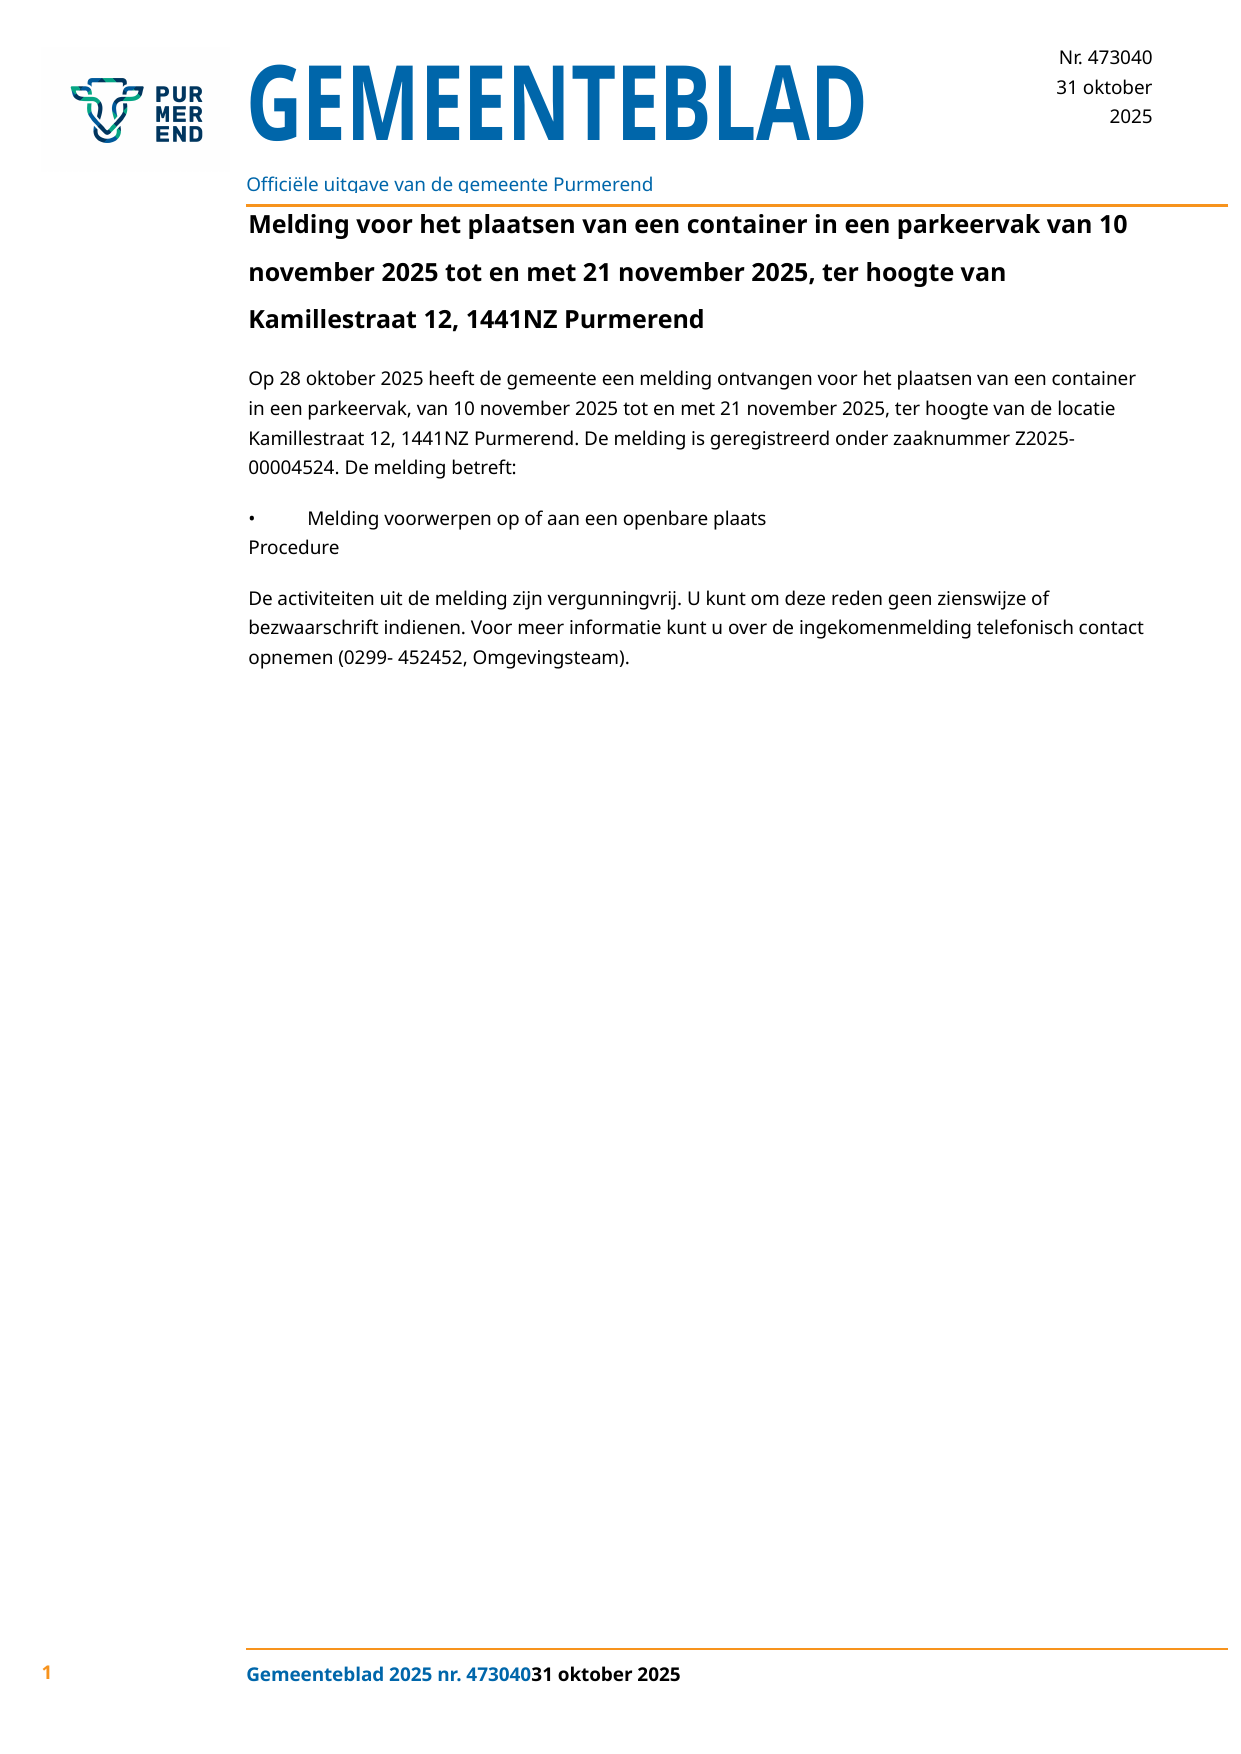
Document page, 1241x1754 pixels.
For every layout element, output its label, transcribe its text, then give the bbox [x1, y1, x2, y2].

text Procedure [248, 534, 1152, 560]
text Melding voor het plaatsen van een container in een parkeervak van 10 november 2025 tot en met 21 november 2025, ter hoogte van Kamillestraat 12, 1441NZ Purmerend [248, 207, 1152, 336]
list Melding voorwerpen op of aan een openbare plaats [248, 505, 1152, 530]
text Op 28 oktober 2025 heeft de gemeente een melding ontvangen voor het plaatsen van een container in een parkeervak, van 10 november 2025 tot en met 21 november 2025, ter hoogte van de locatie Kamillestraat 12, 1441NZ Purmerend. De melding is geregistreerd onder zaaknummer Z2025-00004524. De melding betreft: [248, 366, 1152, 480]
text De activiteiten uit de melding zijn vergunningvrij. U kunt om deze reden geen zienswijze of bezwaarschrift indienen. Voor meer informatie kunt u over de ingekomenmelding telefonisch contact opnemen (0299- 452452, Omgevingsteam). [248, 585, 1152, 669]
picture [41, 47, 231, 172]
